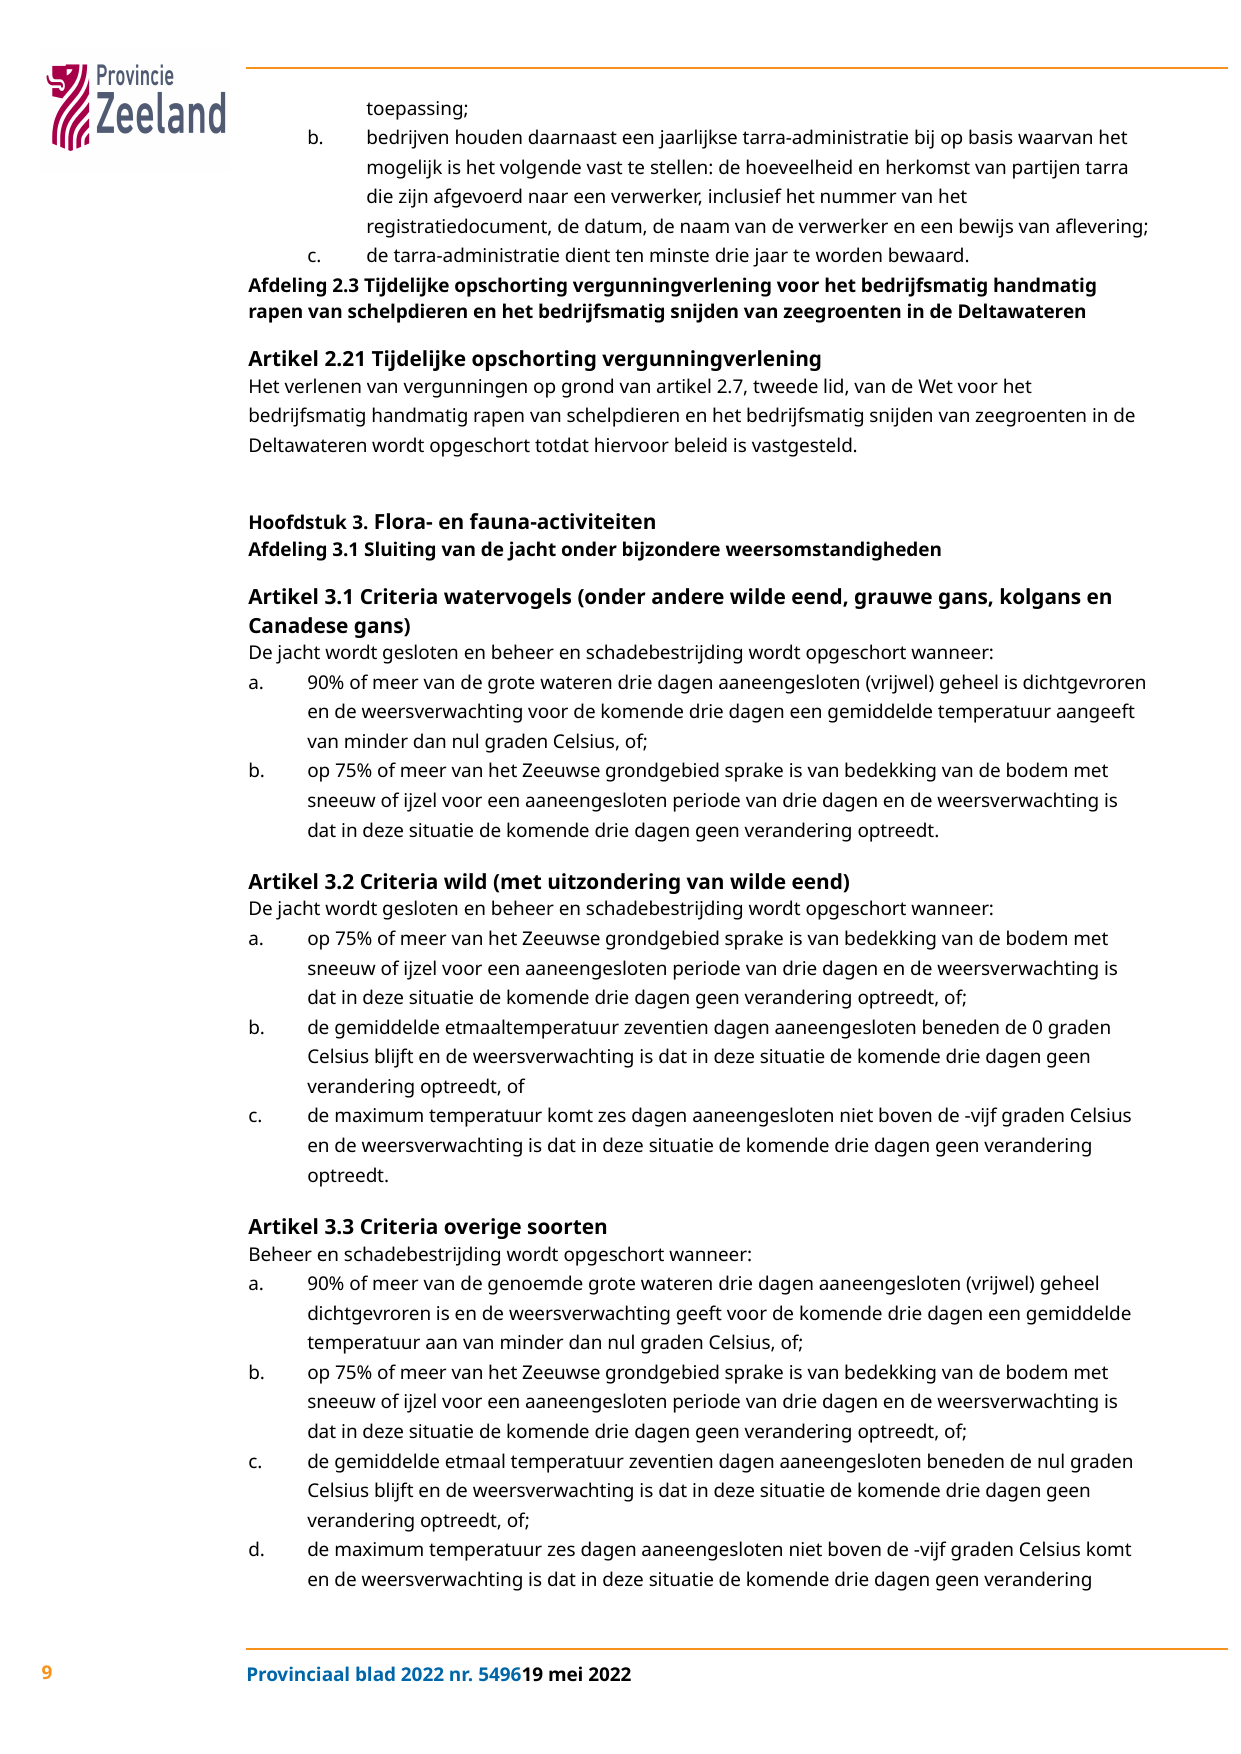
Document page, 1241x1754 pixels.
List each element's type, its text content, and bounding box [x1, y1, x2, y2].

list op 75% of meer van het Zeeuwse grondgebied sprake is van bedekking van de bodem met sneeuw of ijzel voor een aaneengesloten periode van drie dagen en de weersverwachting is dat in deze situatie de komende drie dagen geen verandering optreedt. [248, 758, 1152, 842]
text Afdeling 2.3 Tijdelijke opschorting vergunningverlening voor het bedrijfsmatig handmatig rapen van schelpdieren en het bedrijfsmatig snijden van zeegroenten in de Deltawateren [248, 272, 1152, 324]
list de gemiddelde etmaal temperatuur zeventien dagen aaneengesloten beneden de nul graden Celsius blijft en de weersverwachting is dat in deze situatie de komende drie dagen geen verandering optreedt, of; [248, 1448, 1152, 1533]
list op 75% of meer van het Zeeuwse grondgebied sprake is van bedekking van de bodem met sneeuw of ijzel voor een aaneengesloten periode van drie dagen en de weersverwachting is dat in deze situatie de komende drie dagen geen verandering optreedt, of; [248, 925, 1152, 1010]
text Artikel 3.2 Criteria wild (met uitzondering van wilde eend) [248, 867, 1152, 896]
list de maximum temperatuur zes dagen aaneengesloten niet boven de -vijf graden Celsius komt en de weersverwachting is dat in deze situatie de komende drie dagen geen verandering [248, 1537, 1152, 1592]
text De jacht wordt gesloten en beheer en schadebestrijding wordt opgeschort wanneer: [248, 896, 1152, 921]
text Artikel 3.1 Criteria watervogels (onder andere wilde eend, grauwe gans, kolgans en Canadese gans) [248, 582, 1152, 639]
text Artikel 2.21 Tijdelijke opschorting vergunningverlening [248, 344, 1152, 373]
list de gemiddelde etmaaltemperatuur zeventien dagen aaneengesloten beneden de 0 graden Celsius blijft en de weersverwachting is dat in deze situatie de komende drie dagen geen verandering optreedt, of [248, 1014, 1152, 1099]
text Artikel 3.3 Criteria overige soorten [248, 1212, 1152, 1241]
list 90% of meer van de genoemde grote wateren drie dagen aaneengesloten (vrijwel) geheel dichtgevroren is en de weersverwachting geeft voor de komende drie dagen een gemiddelde temperatuur aan van minder dan nul graden Celsius, of; [248, 1270, 1152, 1355]
list 90% of meer van de grote wateren drie dagen aaneengesloten (vrijwel) geheel is dichtgevroren en de weersverwachting voor de komende drie dagen een gemiddelde temperatuur aangeeft van minder dan nul graden Celsius, of; [248, 669, 1152, 754]
text Afdeling 3.1 Sluiting van de jacht onder bijzondere weersomstandigheden [248, 536, 1152, 562]
text Hoofdstuk 3. Flora- en fauna-activiteiten [248, 507, 1152, 536]
text De jacht wordt gesloten en beheer en schadebestrijding wordt opgeschort wanneer: [248, 639, 1152, 665]
list de tarra-administratie dient ten minste drie jaar te worden bewaard. [307, 243, 1152, 268]
text Het verlenen van vergunningen op grond van artikel 2.7, tweede lid, van de Wet voor het bedrijfsmatig handmatig rapen van schelpdieren en het bedrijfsmatig snijden van zeegroenten in de Deltawateren wordt opgeschort totdat hiervoor beleid is vastgesteld. [248, 373, 1152, 458]
list bedrijven houden daarnaast een jaarlijkse tarra-administratie bij op basis waarvan het mogelijk is het volgende vast te stellen: de hoeveelheid en herkomst van partijen tarra die zijn afgevoerd naar een verwerker, inclusief het nummer van het registratiedocument, de datum, de naam van de verwerker en een bewijs van aflevering; [307, 124, 1152, 239]
text Beheer en schadebestrijding wordt opgeschort wanneer: [248, 1241, 1152, 1266]
picture [41, 47, 231, 172]
list toepassing; [307, 95, 1152, 121]
list op 75% of meer van het Zeeuwse grondgebied sprake is van bedekking van de bodem met sneeuw of ijzel voor een aaneengesloten periode van drie dagen en de weersverwachting is dat in deze situatie de komende drie dagen geen verandering optreedt, of; [248, 1359, 1152, 1444]
list de maximum temperatuur komt zes dagen aaneengesloten niet boven de -vijf graden Celsius en de weersverwachting is dat in deze situatie de komende drie dagen geen verandering optreedt. [248, 1103, 1152, 1188]
